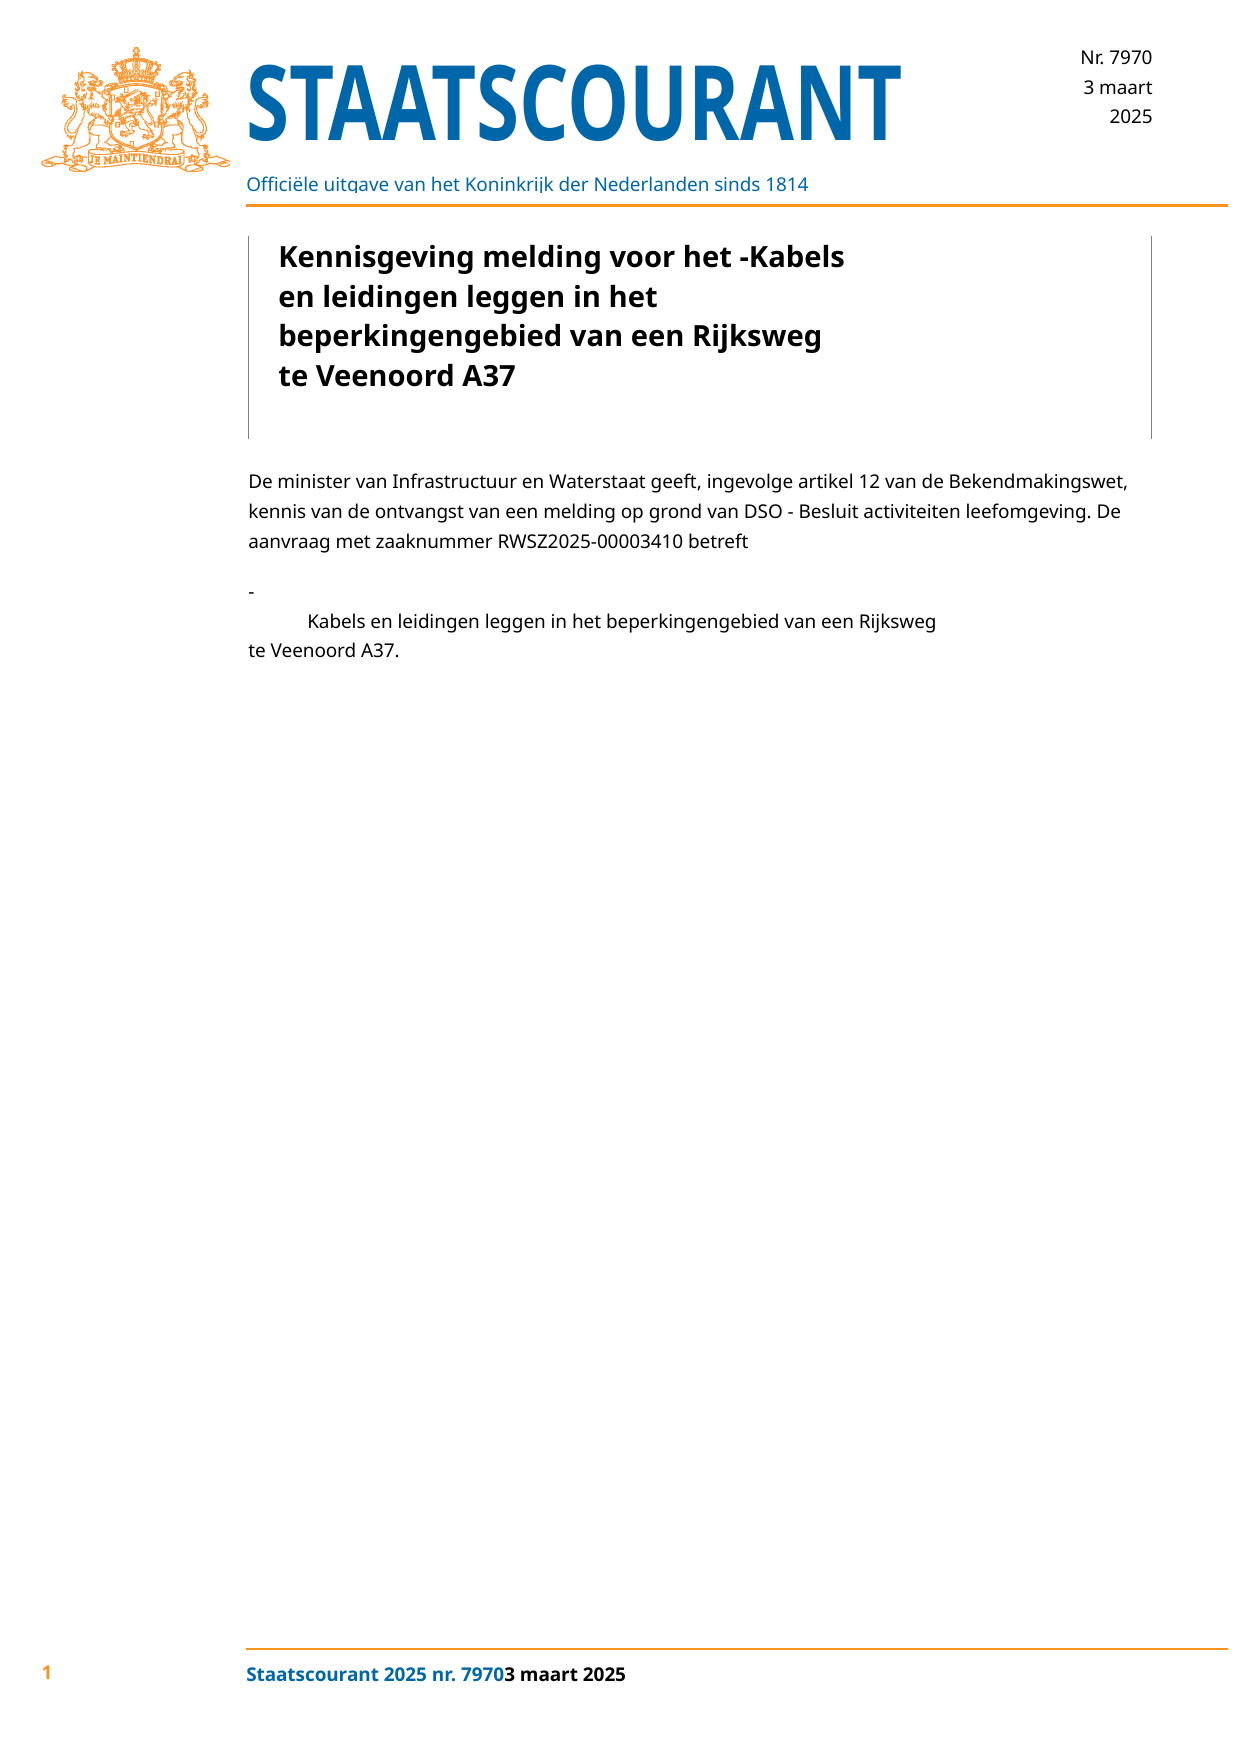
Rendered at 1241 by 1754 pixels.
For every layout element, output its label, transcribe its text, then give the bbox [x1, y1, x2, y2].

text te Veenoord A37. [248, 637, 1152, 663]
table_header [850, 414, 1151, 439]
table_header [850, 236, 912, 413]
text De minister van Infrastructuur en Waterstaat geeft, ingevolge artikel 12 van de Bekendmakingswet, kennis van de ontvangst van een melding op grond van DSO - Besluit activiteiten leefomgeving. De aanvraag met zaaknummer RWSZ2025-00003410 betreft [248, 469, 1152, 553]
picture [912, 236, 1090, 414]
list Kabels en leidingen leggen in het beperkingengebied van een Rijksweg [248, 608, 1152, 633]
picture [41, 47, 231, 172]
table_header Kennisgeving melding voor het -Kabels en leidingen leggen in het beperkingengebied van een Rijksweg te Veenoord A37 [249, 236, 850, 439]
table_header [1090, 236, 1151, 413]
